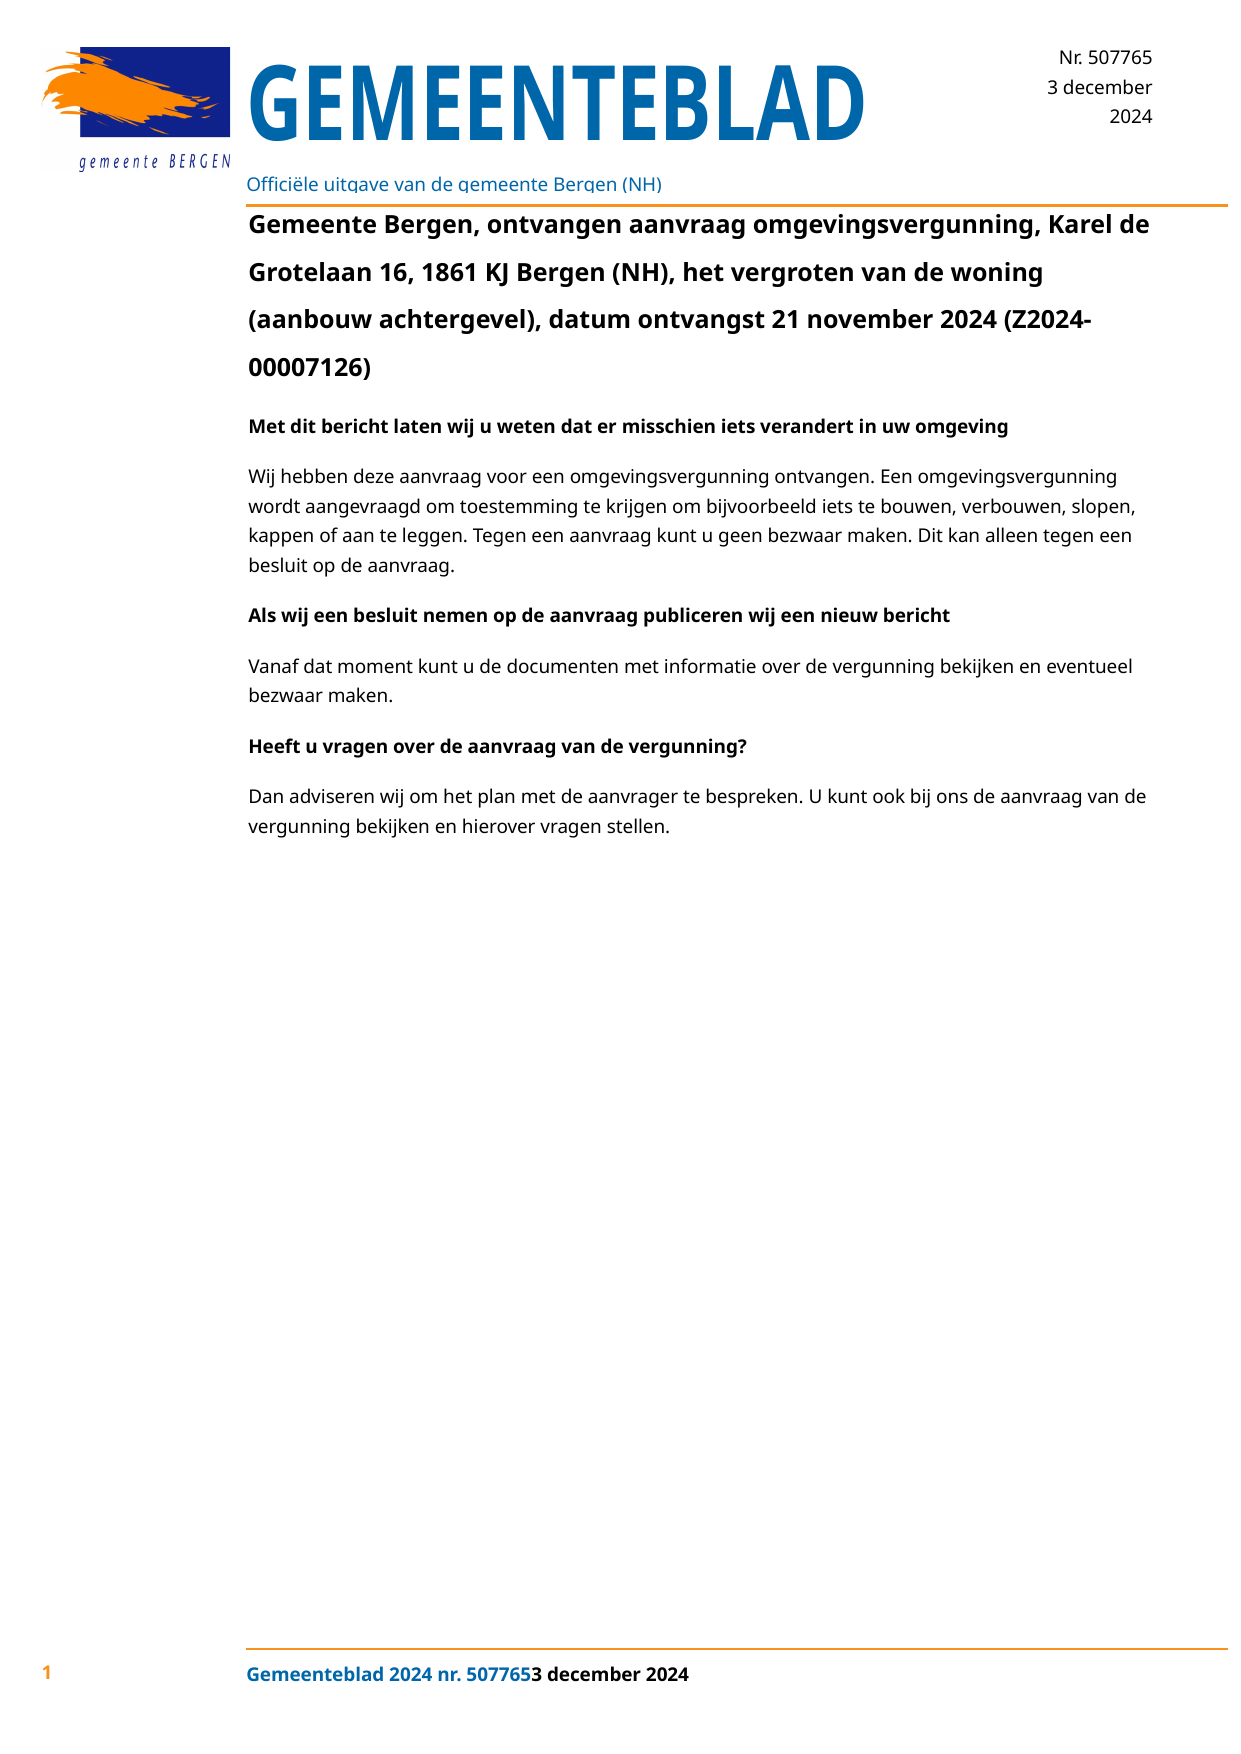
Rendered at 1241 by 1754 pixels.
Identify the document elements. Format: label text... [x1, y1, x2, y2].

text Heeft u vragen over de aanvraag van de vergunning? [248, 733, 1152, 759]
text Met dit bericht laten wij u weten dat er misschien iets verandert in uw omgeving [248, 413, 1152, 439]
text Vanaf dat moment kunt u de documenten met informatie over de vergunning bekijken en eventueel bezwaar maken. [248, 653, 1152, 708]
text Dan adviseren wij om het plan met de aanvrager te bespreken. U kunt ook bij ons de aanvraag van de vergunning bekijken en hierover vragen stellen. [248, 783, 1152, 839]
text Wij hebben deze aanvraag voor een omgevingsvergunning ontvangen. Een omgevingsvergunning wordt aangevraagd om toestemming te krijgen om bijvoorbeeld iets te bouwen, verbouwen, slopen, kappen of aan te leggen. Tegen een aanvraag kunt u geen bezwaar maken. Dit kan alleen tegen een besluit op de aanvraag. [248, 463, 1152, 578]
text Als wij een besluit nemen op de aanvraag publiceren wij een nieuw bericht [248, 603, 1152, 628]
text Gemeente Bergen, ontvangen aanvraag omgevingsvergunning, Karel de Grotelaan 16, 1861 KJ Bergen (NH), het vergroten van de woning (aanbouw achtergevel), datum ontvangst 21 november 2024 (Z2024-00007126) [248, 207, 1152, 384]
picture [41, 47, 231, 172]
